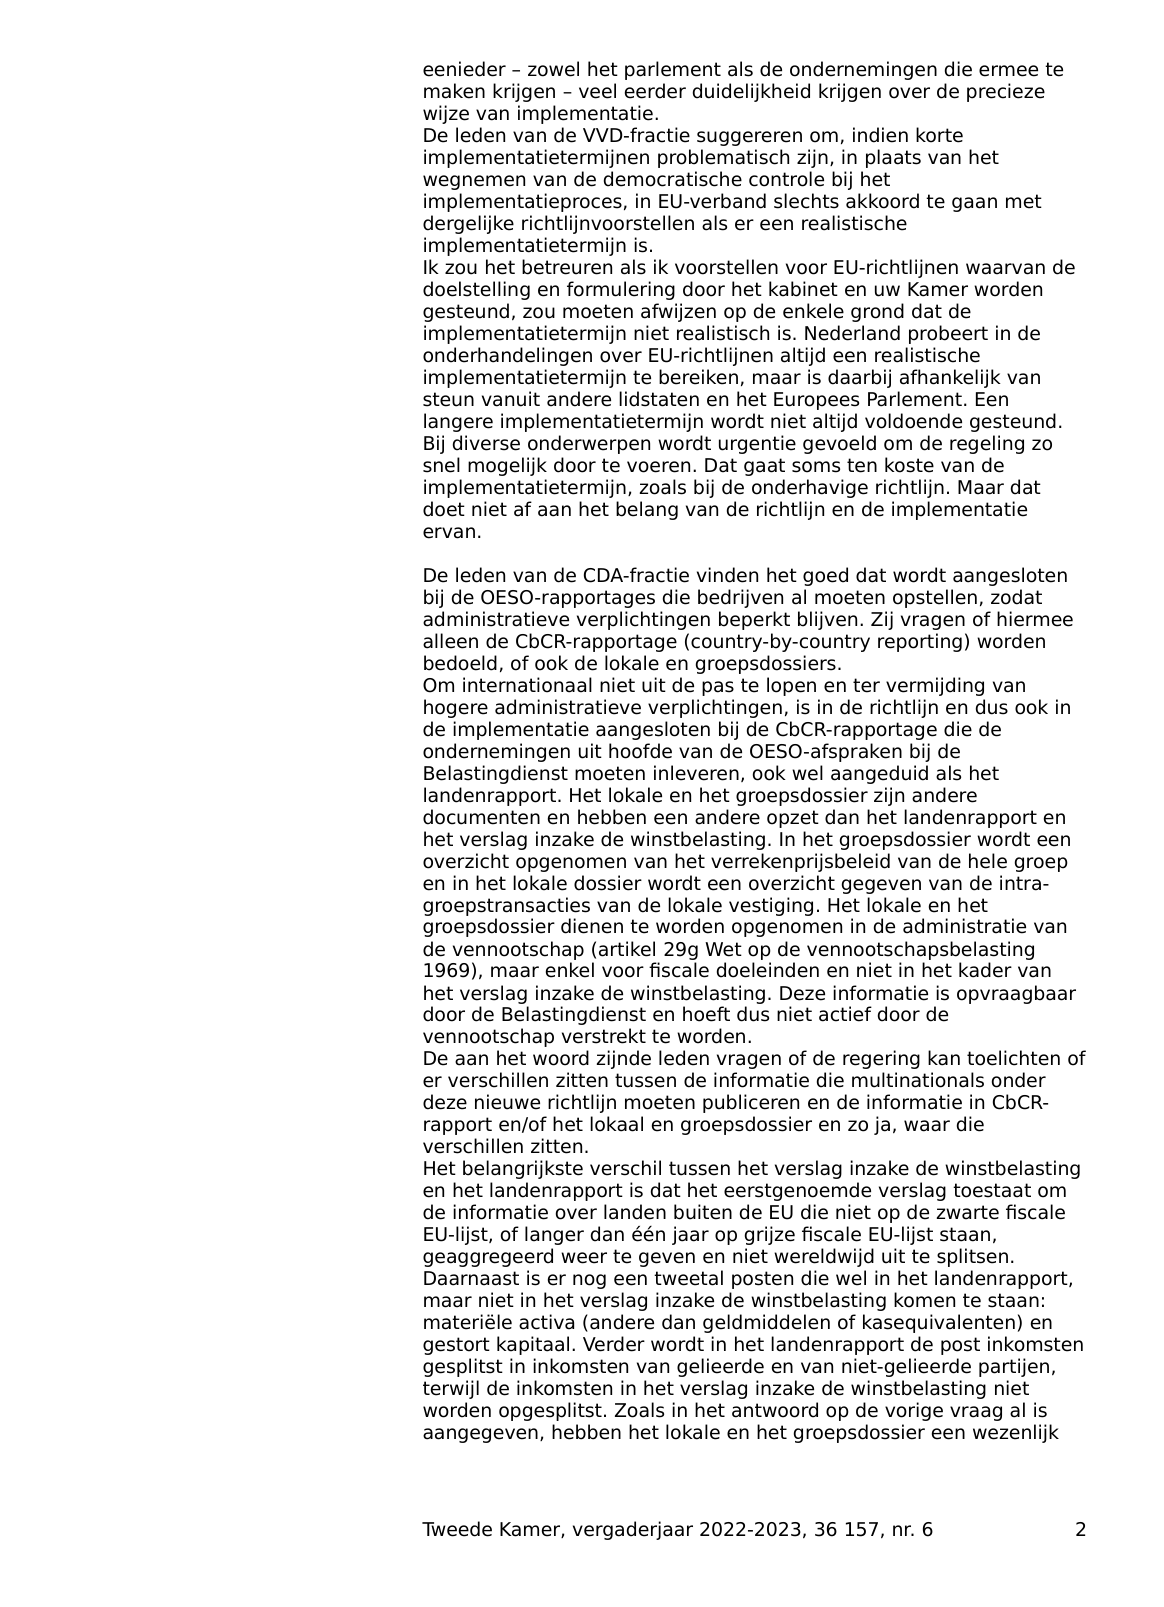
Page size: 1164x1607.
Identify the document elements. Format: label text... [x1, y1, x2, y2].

text De aan het woord zijnde leden vragen of de regering kan toelichten of er verschillen zitten tussen de informatie die multinationals onder deze nieuwe richtlijn moeten publiceren en de informatie in CbCR-rapport en/of het lokaal en groepsdossier en zo ja, waar die verschillen zitten. [422, 1048, 1087, 1158]
text eenieder – zowel het parlement als de ondernemingen die ermee te maken krijgen – veel eerder duidelijkheid krijgen over de precieze wijze van implementatie. [422, 59, 1087, 125]
text Het belangrijkste verschil tussen het verslag inzake de winstbelasting en het landenrapport is dat het eerstgenoemde verslag toestaat om de informatie over landen buiten de EU die niet op de zwarte fiscale EU-lijst, of langer dan één jaar op grijze fiscale EU-lijst staan, geaggregeerd weer te geven en niet wereldwijd uit te splitsen. Daarnaast is er nog een tweetal posten die wel in het landenrapport, maar niet in het verslag inzake de winstbelasting komen te staan: materiële activa (andere dan geldmiddelen of kasequivalenten) en gestort kapitaal. Verder wordt in het landenrapport de post inkomsten gesplitst in inkomsten van gelieerde en van niet-gelieerde partijen, terwijl de inkomsten in het verslag inzake de winstbelasting niet worden opgesplitst. Zoals in het antwoord op de vorige vraag al is aangegeven, hebben het lokale en het groepsdossier een wezenlijk [422, 1158, 1087, 1444]
text De leden van de CDA-fractie vinden het goed dat wordt aangesloten bij de OESO-rapportages die bedrijven al moeten opstellen, zodat administratieve verplichtingen beperkt blijven. Zij vragen of hiermee alleen de CbCR-rapportage (country-by-country reporting) worden bedoeld, of ook de lokale en groepsdossiers. [422, 565, 1087, 675]
text De leden van de VVD-fractie suggereren om, indien korte implementatietermijnen problematisch zijn, in plaats van het wegnemen van de democratische controle bij het implementatieproces, in EU-verband slechts akkoord te gaan met dergelijke richtlijnvoorstellen als er een realistische implementatietermijn is. [422, 125, 1087, 257]
text Ik zou het betreuren als ik voorstellen voor EU-richtlijnen waarvan de doelstelling en formulering door het kabinet en uw Kamer worden gesteund, zou moeten afwijzen op de enkele grond dat de implementatietermijn niet realistisch is. Nederland probeert in de onderhandelingen over EU-richtlijnen altijd een realistische implementatietermijn te bereiken, maar is daarbij afhankelijk van steun vanuit andere lidstaten en het Europees Parlement. Een langere implementatietermijn wordt niet altijd voldoende gesteund. Bij diverse onderwerpen wordt urgentie gevoeld om de regeling zo snel mogelijk door te voeren. Dat gaat soms ten koste van de implementatietermijn, zoals bij de onderhavige richtlijn. Maar dat doet niet af aan het belang van de richtlijn en de implementatie ervan. [422, 257, 1087, 543]
text Om internationaal niet uit de pas te lopen en ter vermijding van hogere administratieve verplichtingen, is in de richtlijn en dus ook in de implementatie aangesloten bij de CbCR-rapportage die de ondernemingen uit hoofde van de OESO-afspraken bij de Belastingdienst moeten inleveren, ook wel aangeduid als het landenrapport. Het lokale en het groepsdossier zijn andere documenten en hebben een andere opzet dan het landenrapport en het verslag inzake de winstbelasting. In het groepsdossier wordt een overzicht opgenomen van het verrekenprijsbeleid van de hele groep en in het lokale dossier wordt een overzicht gegeven van de intra-groepstransacties van de lokale vestiging. Het lokale en het groepsdossier dienen te worden opgenomen in de administratie van de vennootschap (artikel 29g Wet op de vennootschapsbelasting 1969), maar enkel voor fiscale doeleinden en niet in het kader van het verslag inzake de winstbelasting. Deze informatie is opvraagbaar door de Belastingdienst en hoeft dus niet actief door de vennootschap verstrekt te worden. [422, 675, 1087, 1048]
